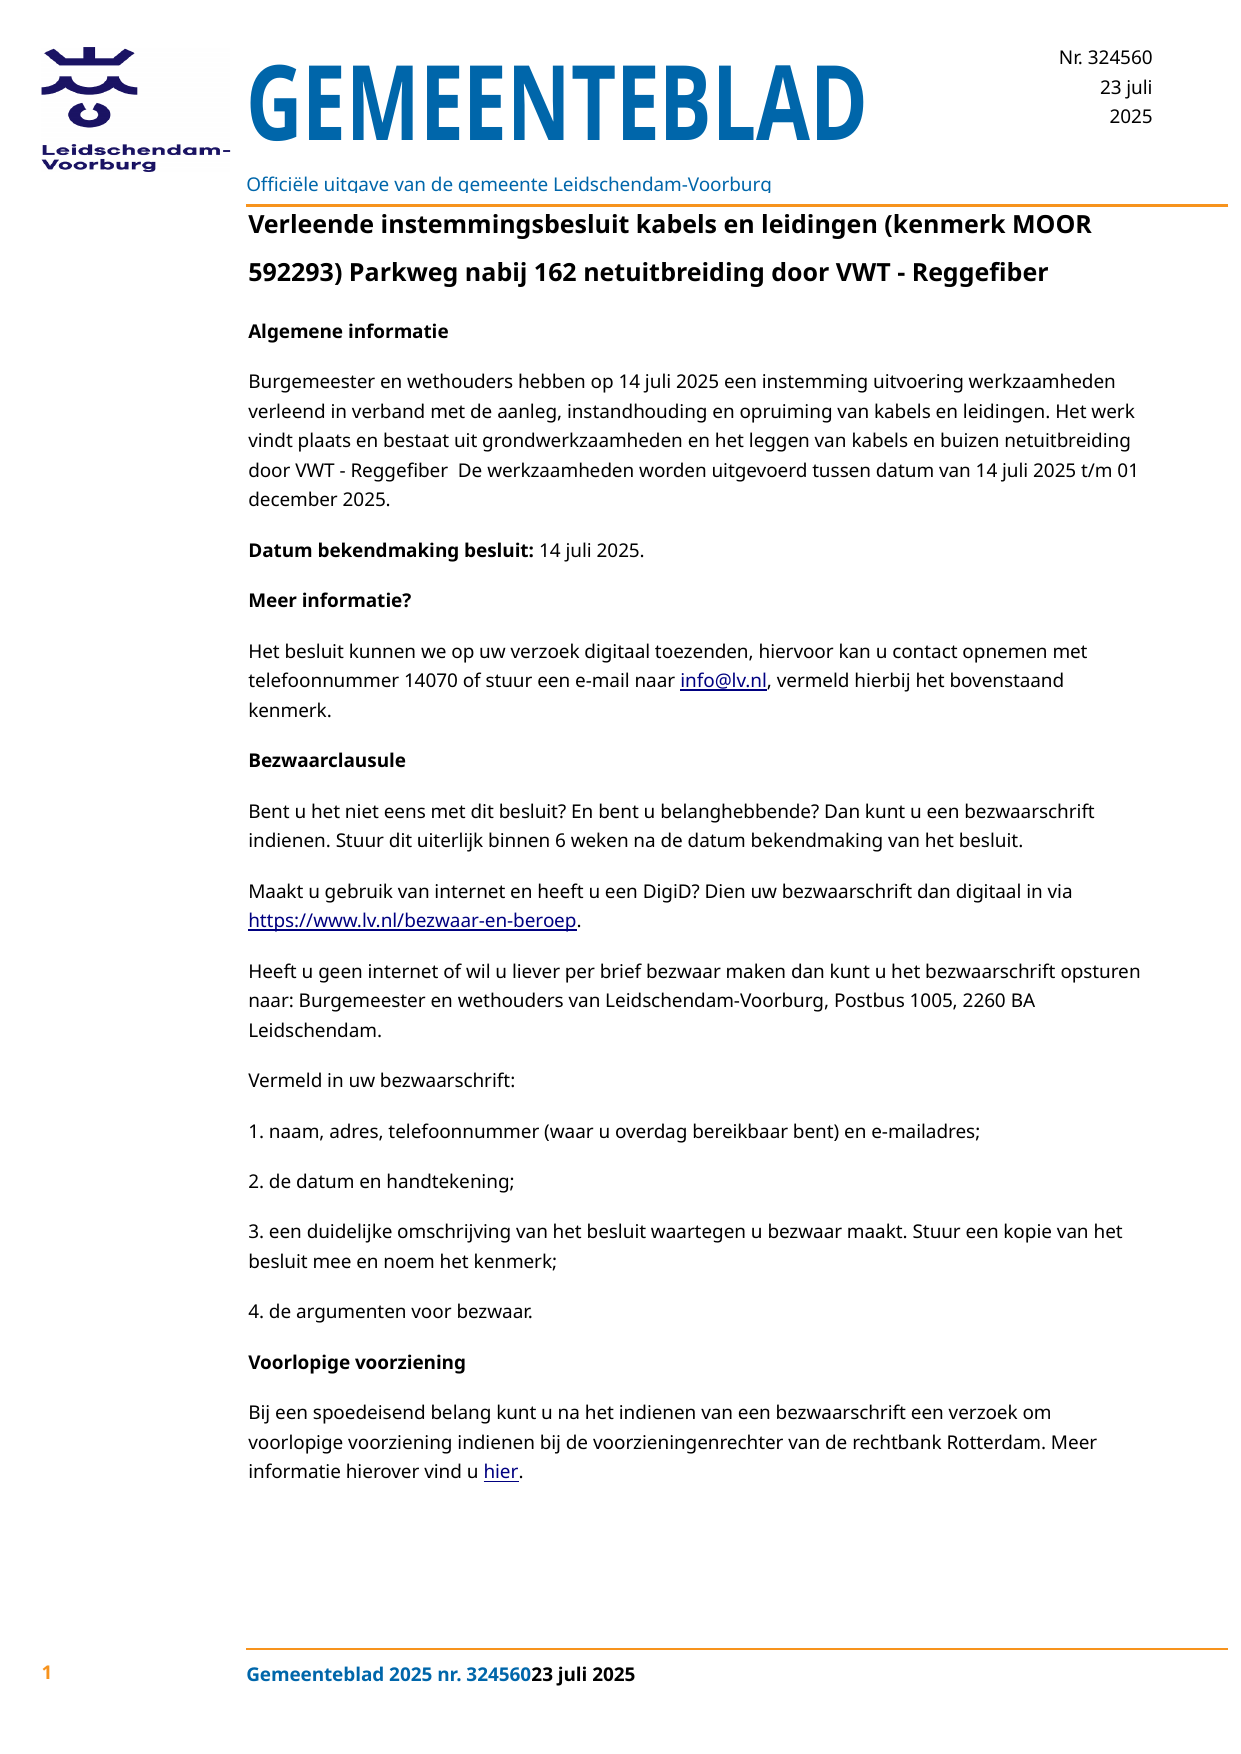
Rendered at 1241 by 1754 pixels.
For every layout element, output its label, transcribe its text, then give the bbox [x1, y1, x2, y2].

text Burgemeester en wethouders hebben op 14 juli 2025 een instemming uitvoering werkzaamheden verleend in verband met de aanleg, instandhouding en opruiming van kabels en leidingen. Het werk vindt plaats en bestaat uit grondwerkzaamheden en het leggen van kabels en buizen netuitbreiding door VWT - Reggefiber De werkzaamheden worden uitgevoerd tussen datum van 14 juli 2025 t/m 01 december 2025. [248, 368, 1152, 512]
text 2. de datum en handtekening; [248, 1168, 1152, 1194]
text 4. de argumenten voor bezwaar. [248, 1299, 1152, 1324]
text Bezwaarclausule [248, 747, 1152, 773]
text Voorlopige voorziening [248, 1349, 1152, 1375]
text Bij een spoedeisend belang kunt u na het indienen van een bezwaarschrift een verzoek om voorlopige voorziening indienen bij de voorzieningenrechter van de rechtbank Rotterdam. Meer informatie hierover vind u hier. [248, 1399, 1152, 1484]
text Maakt u gebruik van internet en heeft u een DigiD? Dien uw bezwaarschrift dan digitaal in via https://www.lv.nl/bezwaar-en-beroep. [248, 878, 1152, 933]
text 3. een duidelijke omschrijving van het besluit waartegen u bezwaar maakt. Stuur een kopie van het besluit mee en noem het kenmerk; [248, 1219, 1152, 1274]
text Het besluit kunnen we op uw verzoek digitaal toezenden, hiervoor kan u contact opnemen met telefoonnummer 14070 of stuur een e-mail naar info@lv.nl, vermeld hierbij het bovenstaand kenmerk. [248, 638, 1152, 723]
text 1. naam, adres, telefoonnummer (waar u overdag bereikbaar bent) en e-mailadres; [248, 1118, 1152, 1144]
text Bent u het niet eens met dit besluit? En bent u belanghebbende? Dan kunt u een bezwaarschrift indienen. Stuur dit uiterlijk binnen 6 weken na de datum bekendmaking van het besluit. [248, 798, 1152, 853]
text Heeft u geen internet of wil u liever per brief bezwaar maken dan kunt u het bezwaarschrift opsturen naar: Burgemeester en wethouders van Leidschendam-Voorburg, Postbus 1005, 2260 BA Leidschendam. [248, 958, 1152, 1043]
text Datum bekendmaking besluit: 14 juli 2025. [248, 537, 1152, 563]
text Vermeld in uw bezwaarschrift: [248, 1067, 1152, 1093]
picture [41, 47, 231, 172]
text Meer informatie? [248, 587, 1152, 613]
text Algemene informatie [248, 318, 1152, 344]
text Verleende instemmingsbesluit kabels en leidingen (kenmerk MOOR 592293) Parkweg nabij 162 netuitbreiding door VWT - Reggefiber [248, 207, 1152, 288]
